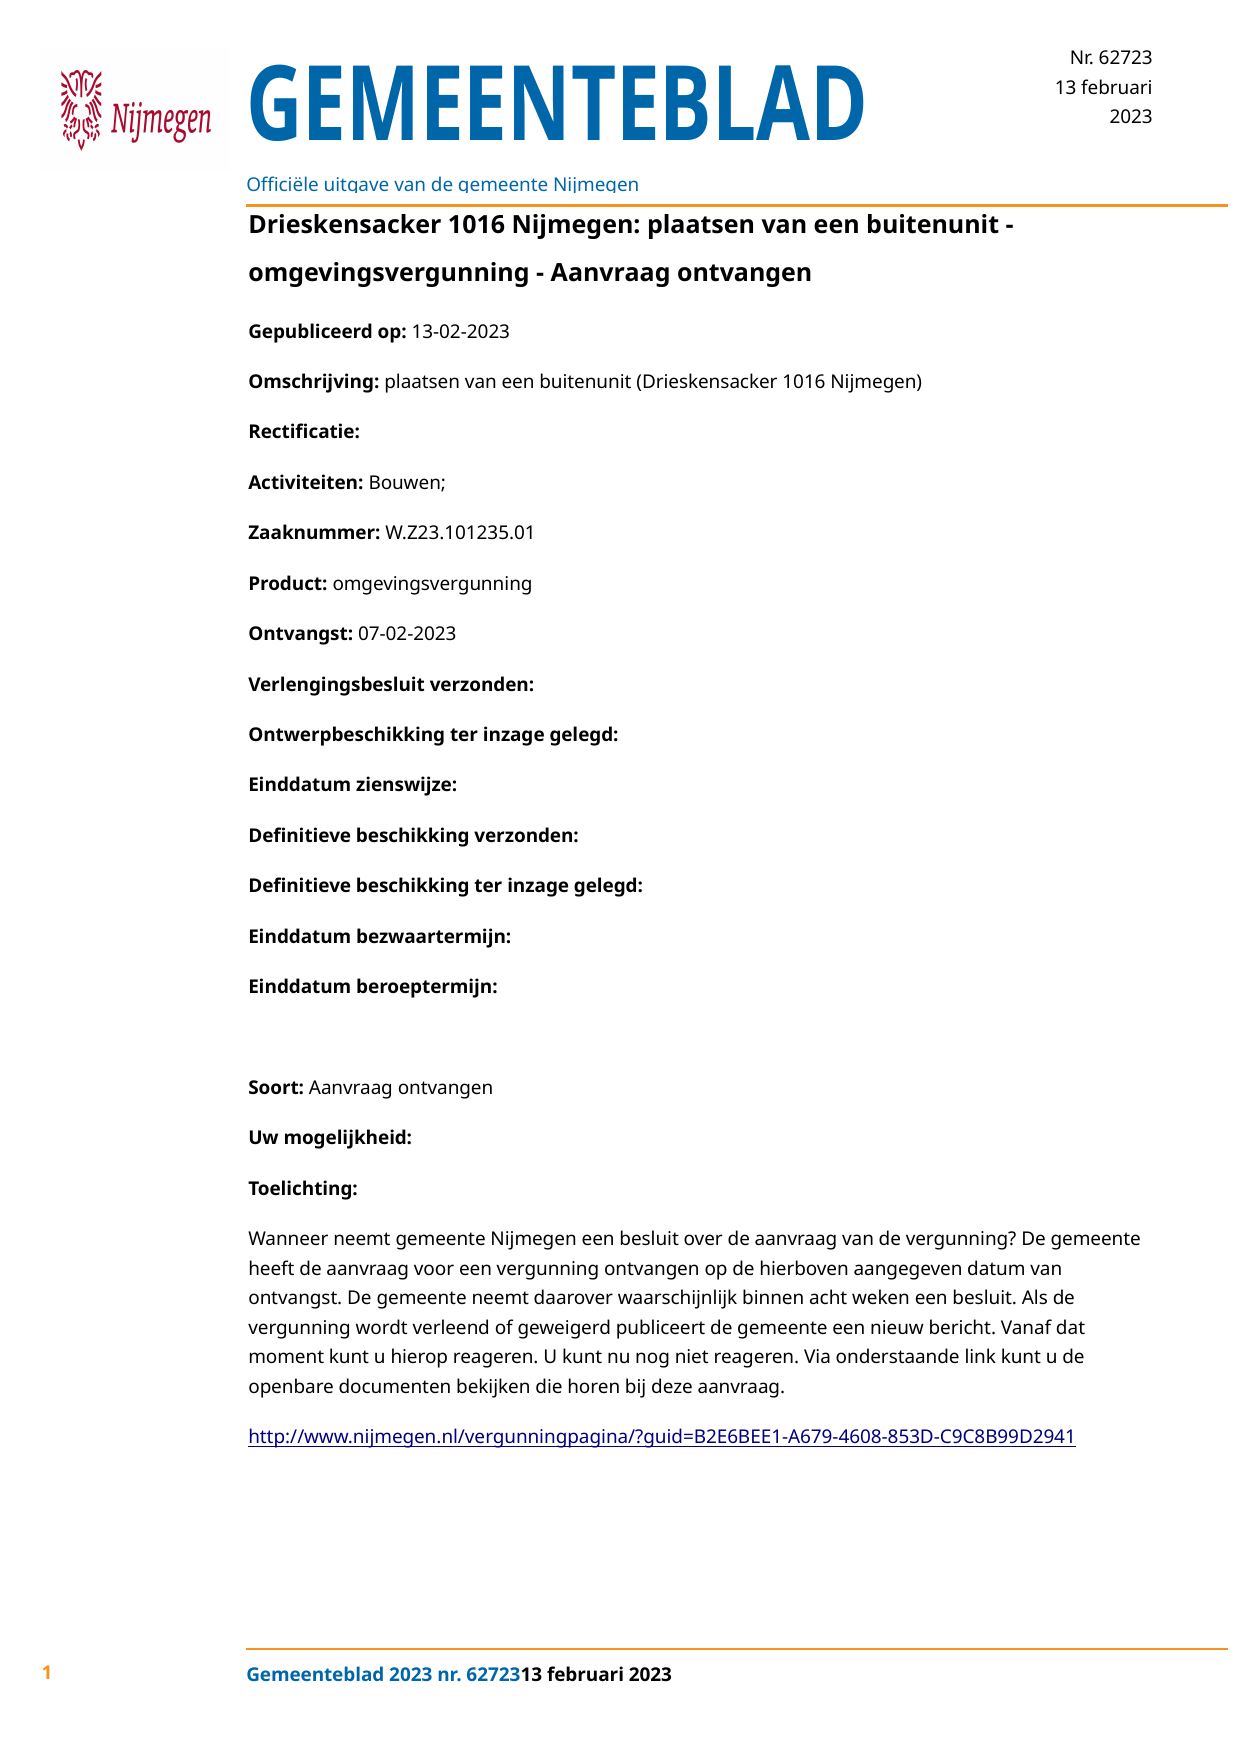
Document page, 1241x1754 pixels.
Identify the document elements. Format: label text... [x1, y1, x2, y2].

text Verlengingsbesluit verzonden: [248, 671, 1152, 697]
text Wanneer neemt gemeente Nijmegen een besluit over de aanvraag van de vergunning? De gemeente heeft de aanvraag voor een vergunning ontvangen op de hierboven aangegeven datum van ontvangst. De gemeente neemt daarover waarschijnlijk binnen acht weken een besluit. Als de vergunning wordt verleend of geweigerd publiceert de gemeente een nieuw bericht. Vanaf dat moment kunt u hierop reageren. U kunt nu nog niet reageren. Via onderstaande link kunt u de openbare documenten bekijken die horen bij deze aanvraag. [248, 1225, 1152, 1399]
text Drieskensacker 1016 Nijmegen: plaatsen van een buitenunit - omgevingsvergunning - Aanvraag ontvangen [248, 207, 1152, 288]
picture [41, 47, 231, 172]
text Definitieve beschikking verzonden: [248, 822, 1152, 848]
text Rectificatie: [248, 419, 1152, 444]
text Einddatum bezwaartermijn: [248, 923, 1152, 949]
text Toelichting: [248, 1175, 1152, 1201]
text Einddatum zienswijze: [248, 772, 1152, 797]
text Soort: Aanvraag ontvangen [248, 1074, 1152, 1100]
text Einddatum beroeptermijn: [248, 973, 1152, 999]
text http://www.nijmegen.nl/vergunningpagina/?guid=B2E6BEE1-A679-4608-853D-C9C8B99D2941 [248, 1424, 1152, 1449]
text Definitieve beschikking ter inzage gelegd: [248, 872, 1152, 898]
text Ontwerpbeschikking ter inzage gelegd: [248, 721, 1152, 747]
text Omschrijving: plaatsen van een buitenunit (Drieskensacker 1016 Nijmegen) [248, 368, 1152, 394]
text Activiteiten: Bouwen; [248, 469, 1152, 495]
text Uw mogelijkheid: [248, 1124, 1152, 1150]
text Gepubliceerd op: 13-02-2023 [248, 318, 1152, 344]
text Product: omgevingsvergunning [248, 570, 1152, 596]
text Zaaknummer: W.Z23.101235.01 [248, 519, 1152, 545]
text Ontvangst: 07-02-2023 [248, 620, 1152, 646]
